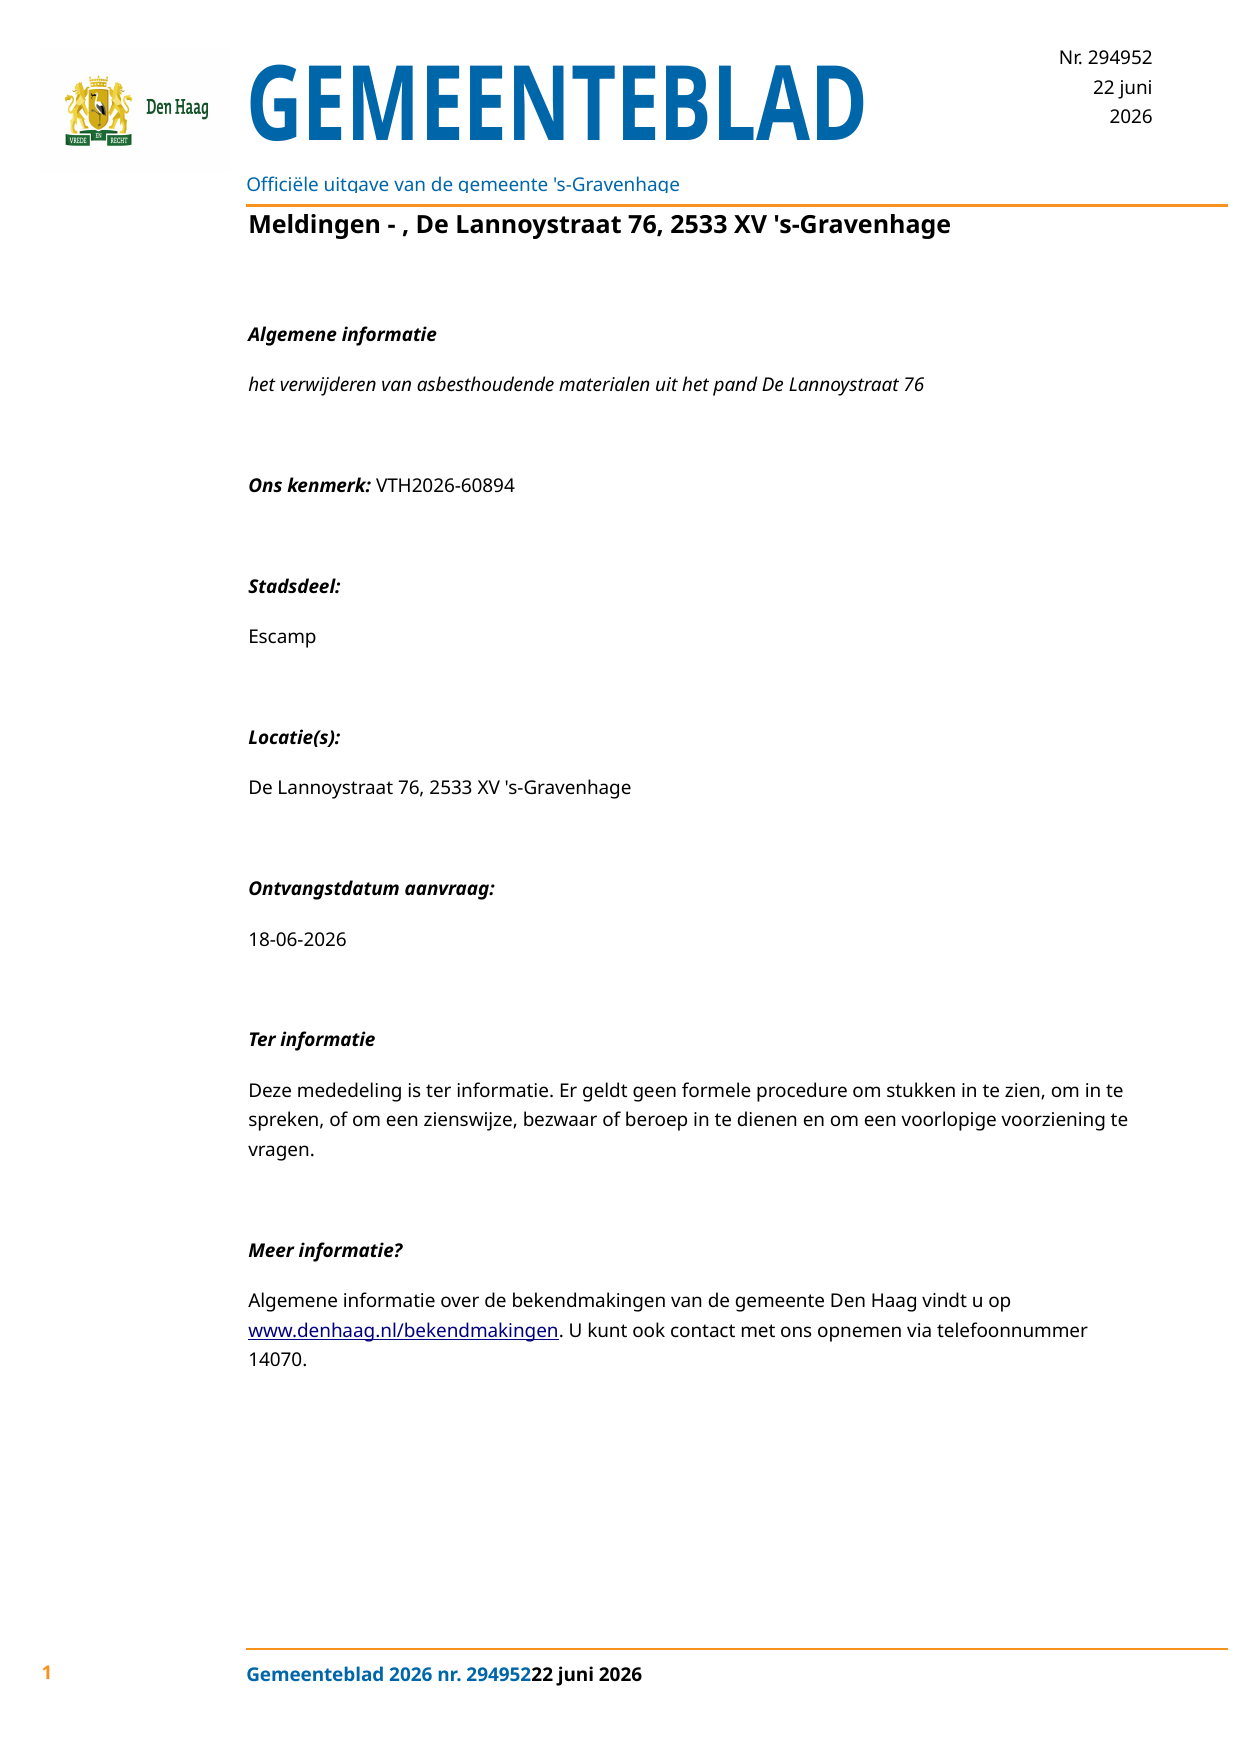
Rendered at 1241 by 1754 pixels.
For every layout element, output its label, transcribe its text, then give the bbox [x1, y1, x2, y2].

text Stadsdeel: [248, 573, 1152, 598]
picture [41, 47, 231, 172]
text Ons kenmerk: VTH2026-60894 [248, 472, 1152, 498]
text Locatie(s): [248, 724, 1152, 750]
text Meer informatie? [248, 1237, 1152, 1263]
text het verwijderen van asbesthoudende materialen uit het pand De Lannoystraat 76 [248, 371, 1152, 397]
text Meldingen - , De Lannoystraat 76, 2533 XV 's-Gravenhage [248, 207, 1152, 241]
text Deze mededeling is ter informatie. Er geldt geen formele procedure om stukken in te zien, om in te spreken, of om een zienswijze, bezwaar of beroep in te dienen en om een voorlopige voorziening te vragen. [248, 1077, 1152, 1162]
text 18-06-2026 [248, 926, 1152, 951]
text De Lannoystraat 76, 2533 XV 's-Gravenhage [248, 774, 1152, 800]
text Ontvangstdatum aanvraag: [248, 875, 1152, 901]
text Algemene informatie [248, 321, 1152, 346]
text Ter informatie [248, 1027, 1152, 1052]
text Algemene informatie over de bekendmakingen van de gemeente Den Haag vindt u op www.denhaag.nl/bekendmakingen. U kunt ook contact met ons opnemen via telefoonnummer 14070. [248, 1287, 1152, 1372]
text Escamp [248, 623, 1152, 649]
